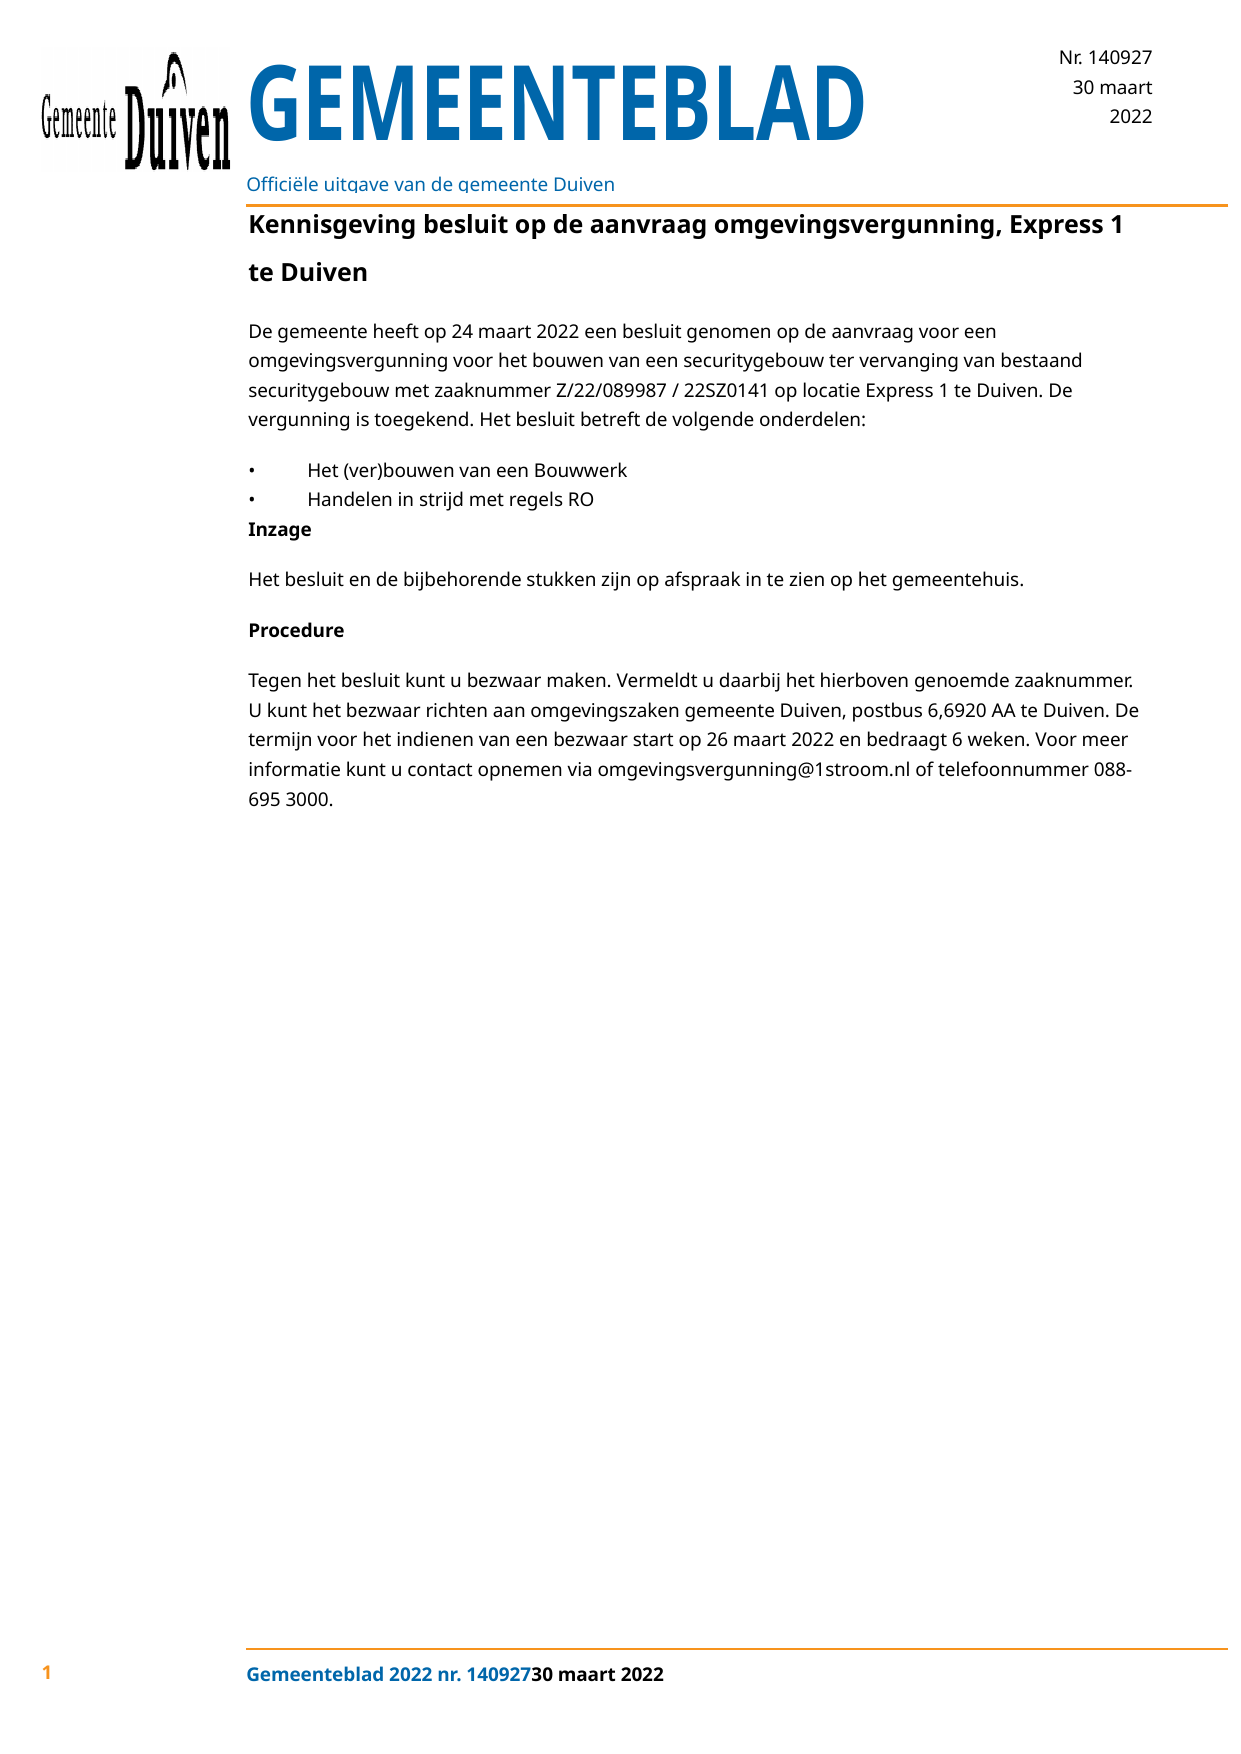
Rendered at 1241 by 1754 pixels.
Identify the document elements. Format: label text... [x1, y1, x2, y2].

text Procedure [248, 617, 1152, 643]
text Inzage [248, 516, 1152, 542]
text Kennisgeving besluit op de aanvraag omgevingsvergunning, Express 1 te Duiven [248, 207, 1152, 288]
text Tegen het besluit kunt u bezwaar maken. Vermeldt u daarbij het hierboven genoemde zaaknummer. U kunt het bezwaar richten aan omgevingszaken gemeente Duiven, postbus 6,6920 AA te Duiven. De termijn voor het indienen van een bezwaar start op 26 maart 2022 en bedraagt 6 weken. Voor meer informatie kunt u contact opnemen via omgevingsvergunning@1stroom.nl of telefoonnummer 088-695 3000. [248, 667, 1152, 812]
text De gemeente heeft op 24 maart 2022 een besluit genomen op de aanvraag voor een omgevingsvergunning voor het bouwen van een securitygebouw ter vervanging van bestaand securitygebouw met zaaknummer Z/22/089987 / 22SZ0141 op locatie Express 1 te Duiven. De vergunning is toegekend. Het besluit betreft de volgende onderdelen: [248, 318, 1152, 432]
list Het (ver)bouwen van een Bouwwerk [248, 457, 1152, 483]
text Het besluit en de bijbehorende stukken zijn op afspraak in te zien op het gemeentehuis. [248, 567, 1152, 592]
list Handelen in strijd met regels RO [248, 487, 1152, 512]
picture [41, 47, 231, 172]
